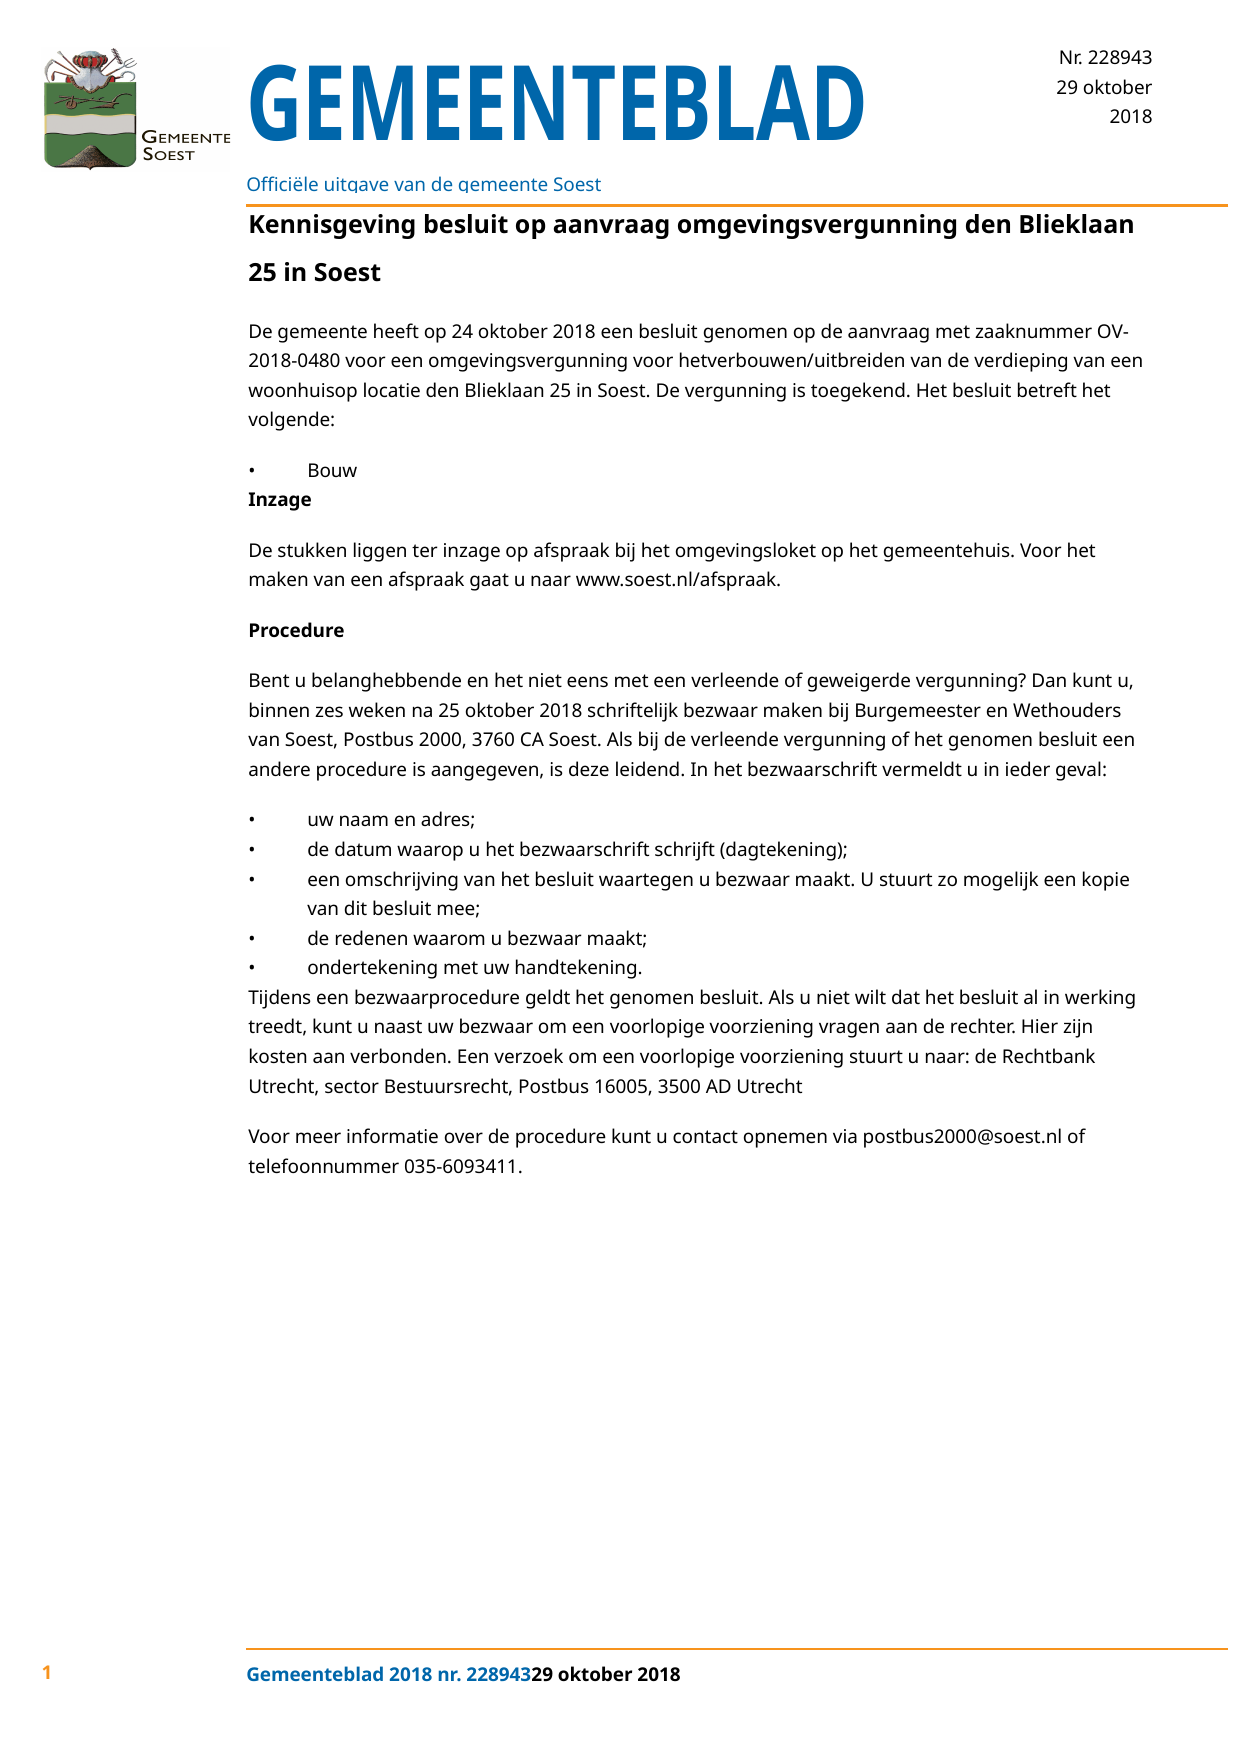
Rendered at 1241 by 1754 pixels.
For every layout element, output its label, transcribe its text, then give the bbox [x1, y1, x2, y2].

list uw naam en adres; [248, 807, 1152, 832]
list een omschrijving van het besluit waartegen u bezwaar maakt. U stuurt zo mogelijk een kopie van dit besluit mee; [248, 866, 1152, 921]
text Bent u belanghebbende en het niet eens met een verleende of geweigerde vergunning? Dan kunt u, binnen zes weken na 25 oktober 2018 schriftelijk bezwaar maken bij Burgemeester en Wethouders van Soest, Postbus 2000, 3760 CA Soest. Als bij de verleende vergunning of het genomen besluit een andere procedure is aangegeven, is deze leidend. In het bezwaarschrift vermeldt u in ieder geval: [248, 667, 1152, 782]
list ondertekening met uw handtekening. [248, 954, 1152, 980]
text De stukken liggen ter inzage op afspraak bij het omgevingsloket op het gemeentehuis. Voor het maken van een afspraak gaat u naar www.soest.nl/afspraak. [248, 537, 1152, 592]
list de datum waarop u het bezwaarschrift schrijft (dagtekening); [248, 836, 1152, 862]
text De gemeente heeft op 24 oktober 2018 een besluit genomen op de aanvraag met zaaknummer OV-2018-0480 voor een omgevingsvergunning voor hetverbouwen/uitbreiden van de verdieping van een woonhuisop locatie den Blieklaan 25 in Soest. De vergunning is toegekend. Het besluit betreft het volgende: [248, 318, 1152, 432]
text Voor meer informatie over de procedure kunt u contact opnemen via postbus2000@soest.nl of telefoonnummer 035-6093411. [248, 1123, 1152, 1179]
list de redenen waarom u bezwaar maakt; [248, 925, 1152, 951]
text Kennisgeving besluit op aanvraag omgevingsvergunning den Blieklaan 25 in Soest [248, 207, 1152, 288]
text Tijdens een bezwaarprocedure geldt het genomen besluit. Als u niet wilt dat het besluit al in werking treedt, kunt u naast uw bezwaar om een voorlopige voorziening vragen aan de rechter. Hier zijn kosten aan verbonden. Een verzoek om een voorlopige voorziening stuurt u naar: de Rechtbank Utrecht, sector Bestuursrecht, Postbus 16005, 3500 AD Utrecht [248, 984, 1152, 1099]
picture [41, 47, 231, 172]
text Inzage [248, 487, 1152, 512]
list Bouw [248, 457, 1152, 483]
text Procedure [248, 617, 1152, 643]
